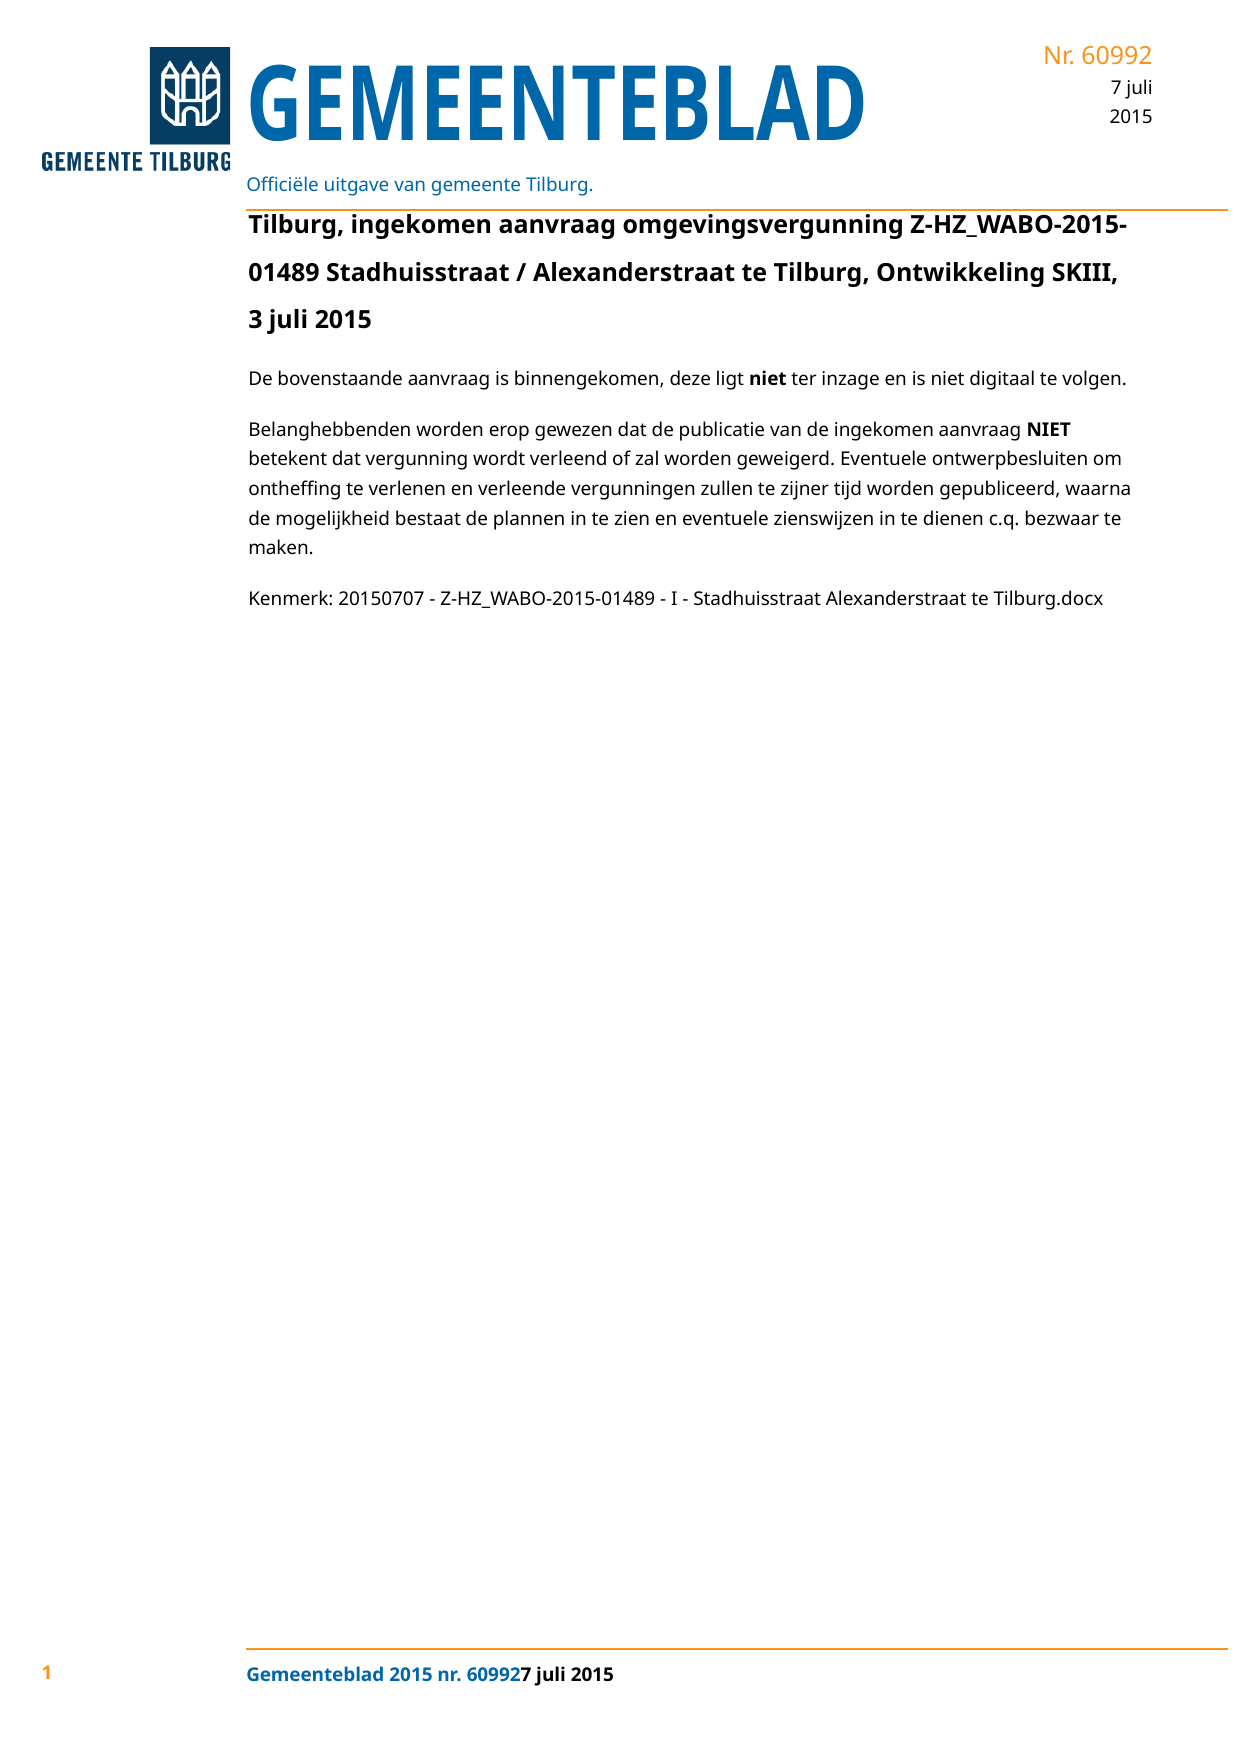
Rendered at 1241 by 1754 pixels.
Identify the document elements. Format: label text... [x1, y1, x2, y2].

text De bovenstaande aanvraag is binnengekomen, deze ligt niet ter inzage en is niet digitaal te volgen. [248, 366, 1152, 391]
picture [41, 47, 231, 172]
text Tilburg, ingekomen aanvraag omgevingsvergunning Z-HZ_WABO-2015-01489 Stadhuisstraat / Alexanderstraat te Tilburg, Ontwikkeling SKIII, 3 juli 2015 [248, 211, 1152, 336]
text Belanghebbenden worden erop gewezen dat de publicatie van de ingekomen aanvraag NIET betekent dat vergunning wordt verleend of zal worden geweigerd. Eventuele ontwerpbesluiten om ontheffing te verlenen en verleende vergunningen zullen te zijner tijd worden gepubliceerd, waarna de mogelijkheid bestaat de plannen in te zien en eventuele zienswijzen in te dienen c.q. bezwaar te maken. [248, 416, 1152, 560]
text Kenmerk: 20150707 - Z-HZ_WABO-2015-01489 - I - Stadhuisstraat Alexanderstraat te Tilburg.docx [248, 585, 1152, 610]
